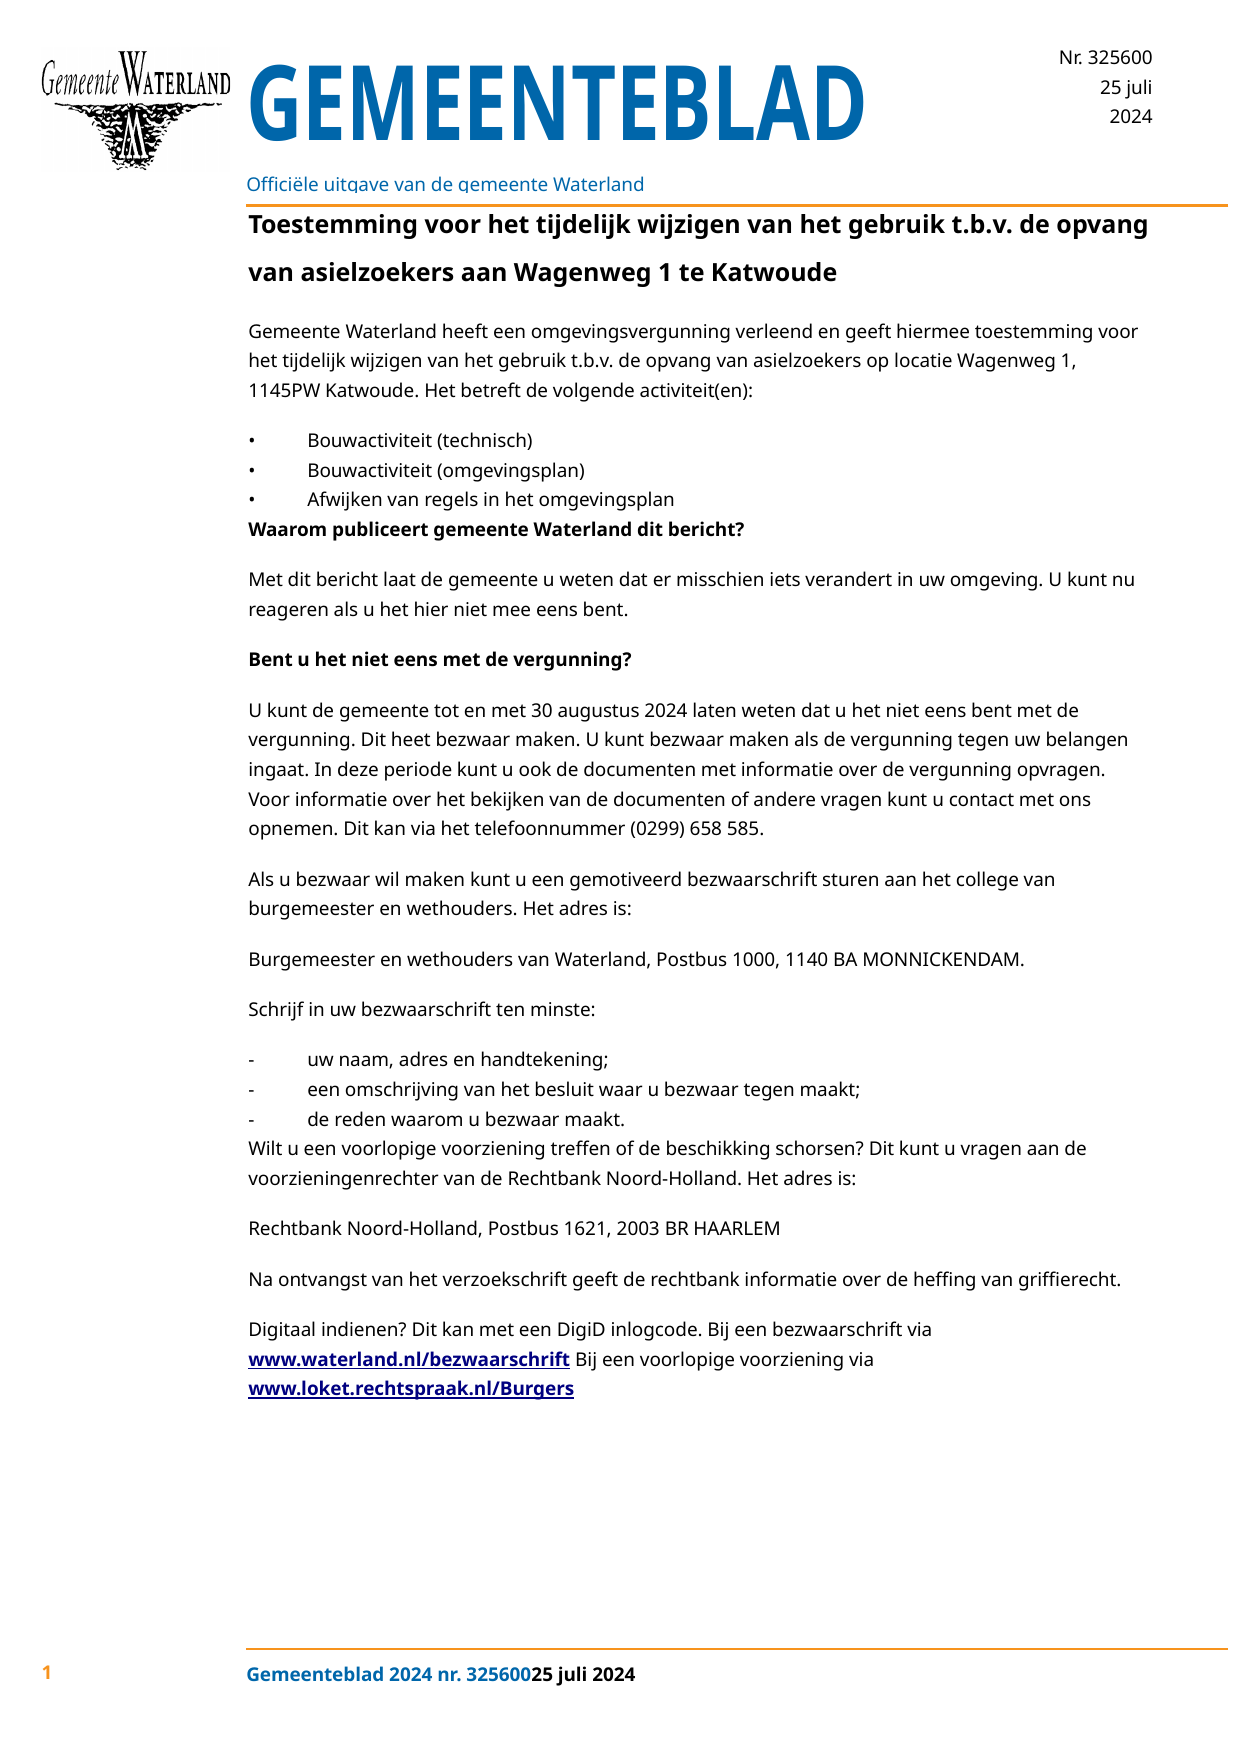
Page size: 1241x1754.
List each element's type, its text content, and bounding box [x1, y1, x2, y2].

list een omschrijving van het besluit waar u bezwaar tegen maakt; [248, 1076, 1152, 1102]
list uw naam, adres en handtekening; [248, 1047, 1152, 1072]
text Na ontvangst van het verzoekschrift geeft de rechtbank informatie over de heffing van griffierecht. [248, 1266, 1152, 1292]
list Afwijken van regels in het omgevingsplan [248, 487, 1152, 512]
text Toestemming voor het tijdelijk wijzigen van het gebruik t.b.v. de opvang van asielzoekers aan Wagenweg 1 te Katwoude [248, 207, 1152, 288]
text Burgemeester en wethouders van Waterland, Postbus 1000, 1140 BA MONNICKENDAM. [248, 946, 1152, 972]
picture [41, 47, 231, 172]
text Met dit bericht laat de gemeente u weten dat er misschien iets verandert in uw omgeving. U kunt nu reageren als u het hier niet mee eens bent. [248, 567, 1152, 622]
text Wilt u een voorlopige voorziening treffen of de beschikking schorsen? Dit kunt u vragen aan de voorzieningenrechter van de Rechtbank Noord-Holland. Het adres is: [248, 1135, 1152, 1191]
text Schrijf in uw bezwaarschrift ten minste: [248, 996, 1152, 1022]
text Bent u het niet eens met de vergunning? [248, 647, 1152, 672]
text U kunt de gemeente tot en met 30 augustus 2024 laten weten dat u het niet eens bent met de vergunning. Dit heet bezwaar maken. U kunt bezwaar maken als de vergunning tegen uw belangen ingaat. In deze periode kunt u ook de documenten met informatie over de vergunning opvragen. Voor informatie over het bekijken van de documenten of andere vragen kunt u contact met ons opnemen. Dit kan via het telefoonnummer (0299) 658 585. [248, 697, 1152, 841]
text Als u bezwaar wil maken kunt u een gemotiveerd bezwaarschrift sturen aan het college van burgemeester en wethouders. Het adres is: [248, 866, 1152, 921]
list Bouwactiviteit (omgevingsplan) [248, 457, 1152, 483]
text Waarom publiceert gemeente Waterland dit bericht? [248, 516, 1152, 542]
list Bouwactiviteit (technisch) [248, 427, 1152, 453]
list de reden waarom u bezwaar maakt. [248, 1106, 1152, 1132]
text Rechtbank Noord-Holland, Postbus 1621, 2003 BR HAARLEM [248, 1215, 1152, 1241]
text Gemeente Waterland heeft een omgevingsvergunning verleend en geeft hiermee toestemming voor het tijdelijk wijzigen van het gebruik t.b.v. de opvang van asielzoekers op locatie Wagenweg 1, 1145PW Katwoude. Het betreft de volgende activiteit(en): [248, 318, 1152, 403]
text Digitaal indienen? Dit kan met een DigiD inlogcode. Bij een bezwaarschrift via www.waterland.nl/bezwaarschrift Bij een voorlopige voorziening via www.loket.rechtspraak.nl/Burgers [248, 1316, 1152, 1401]
